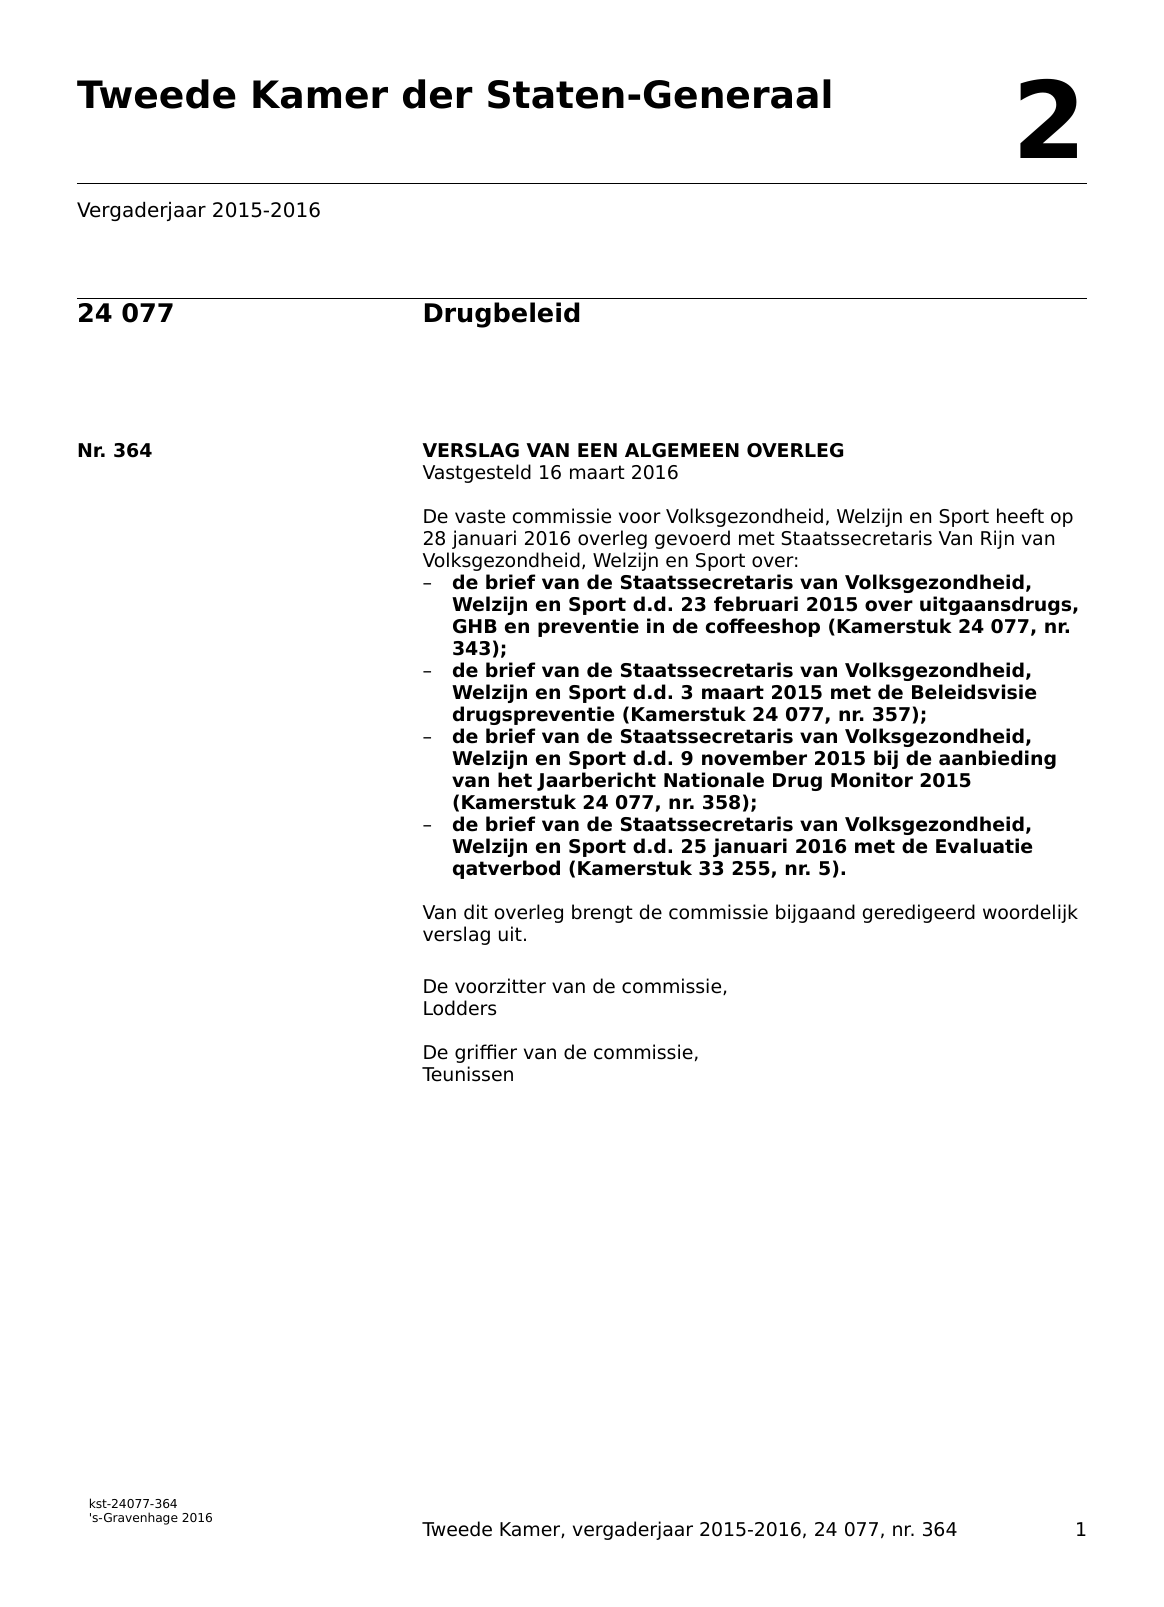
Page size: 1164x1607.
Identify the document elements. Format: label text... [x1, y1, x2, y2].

text – de brief van de Staatssecretaris van Volksgezondheid, Welzijn en Sport d.d. 23 februari 2015 over uitgaansdrugs, GHB en preventie in de coffeeshop (Kamerstuk 24 077, nr. 343); [422, 572, 1087, 660]
text De voorzitter van de commissie, Lodders [422, 976, 1087, 1019]
text – de brief van de Staatssecretaris van Volksgezondheid, Welzijn en Sport d.d. 3 maart 2015 met de Beleidsvisie drugspreventie (Kamerstuk 24 077, nr. 357); [422, 660, 1087, 726]
table_header 2 [886, 59, 1087, 183]
text – de brief van de Staatssecretaris van Volksgezondheid, Welzijn en Sport d.d. 25 januari 2016 met de Evaluatie qatverbod (Kamerstuk 33 255, nr. 5). [422, 813, 1087, 879]
text De griffier van de commissie, Teunissen [422, 1042, 1087, 1086]
table_header Tweede Kamer der Staten-Generaal [77, 59, 886, 183]
text De vaste commissie voor Volksgezondheid, Welzijn en Sport heeft op 28 januari 2016 overleg gevoerd met Staatssecretaris Van Rijn van Volksgezondheid, Welzijn en Sport over: [422, 506, 1087, 572]
text Vastgesteld 16 maart 2016 [422, 462, 1087, 484]
text – de brief van de Staatssecretaris van Volksgezondheid, Welzijn en Sport d.d. 9 november 2015 bij de aanbieding van het Jaarbericht Nationale Drug Monitor 2015 (Kamerstuk 24 077, nr. 358); [422, 726, 1087, 813]
subtitle Nr. 364 VERSLAG VAN EEN ALGEMEEN OVERLEG [77, 440, 1087, 462]
table_cell Vergaderjaar 2015-2016 [77, 184, 1087, 298]
text Van dit overleg brengt de commissie bijgaand geredigeerd woordelijk verslag uit. [422, 902, 1087, 946]
text kst-24077-364 [88, 1497, 323, 1511]
subtitle 24 077 Drugbeleid [77, 299, 1087, 329]
text 's-Gravenhage 2016 [88, 1511, 323, 1525]
